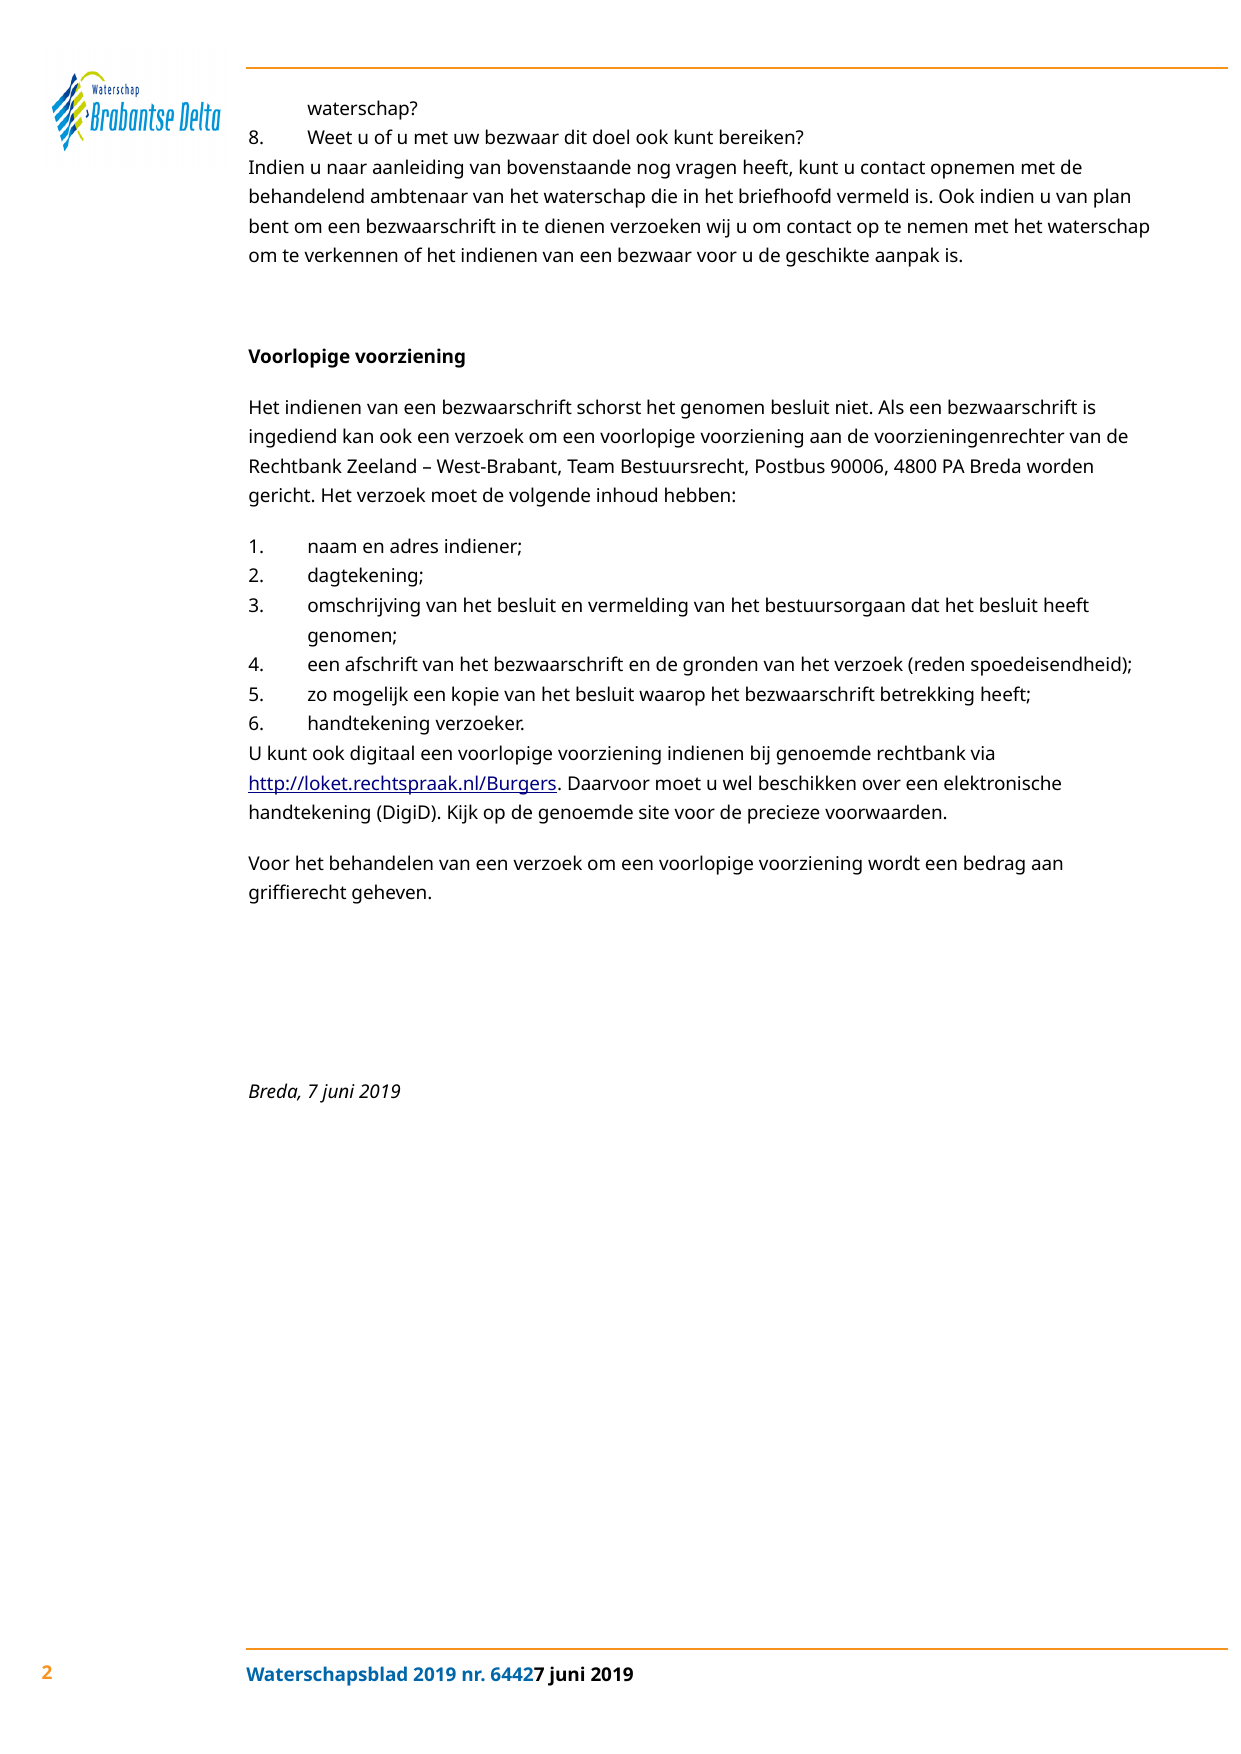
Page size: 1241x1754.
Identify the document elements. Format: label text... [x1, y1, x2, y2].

text Voor het behandelen van een verzoek om een voorlopige voorziening wordt een bedrag aan griffierecht geheven. [248, 850, 1152, 905]
list dagtekening; [248, 563, 1152, 588]
text Het indienen van een bezwaarschrift schorst het genomen besluit niet. Als een bezwaarschrift is ingediend kan ook een verzoek om een voorlopige voorziening aan de voorzieningenrechter van de Rechtbank Zeeland – West-Brabant, Team Bestuursrecht, Postbus 90006, 4800 PA Breda worden gericht. Het verzoek moet de volgende inhoud hebben: [248, 394, 1152, 508]
text Indien u naar aanleiding van bovenstaande nog vragen heeft, kunt u contact opnemen met de behandelend ambtenaar van het waterschap die in het briefhoofd vermeld is. Ook indien u van plan bent om een bezwaarschrift in te dienen verzoeken wij u om contact op te nemen met het waterschap om te verkennen of het indienen van een bezwaar voor u de geschikte aanpak is. [248, 154, 1152, 268]
list omschrijving van het besluit en vermelding van het bestuursorgaan dat het besluit heeft genomen; [248, 592, 1152, 648]
text U kunt ook digitaal een voorlopige voorziening indienen bij genoemde rechtbank via http://loket.rechtspraak.nl/Burgers. Daarvoor moet u wel beschikken over een elektronische handtekening (DigiD). Kijk op de genoemde site voor de precieze voorwaarden. [248, 740, 1152, 825]
list naam en adres indiener; [248, 533, 1152, 559]
text Breda, 7 juni 2019 [248, 1078, 1152, 1104]
list handtekening verzoeker. [248, 711, 1152, 736]
list zo mogelijk een kopie van het besluit waarop het bezwaarschrift betrekking heeft; [248, 681, 1152, 707]
picture [41, 47, 231, 172]
list een afschrift van het bezwaarschrift en de gronden van het verzoek (reden spoedeisendheid); [248, 651, 1152, 677]
list waterschap? [248, 95, 1152, 121]
text Voorlopige voorziening [248, 343, 1152, 369]
list Weet u of u met uw bezwaar dit doel ook kunt bereiken? [248, 124, 1152, 150]
